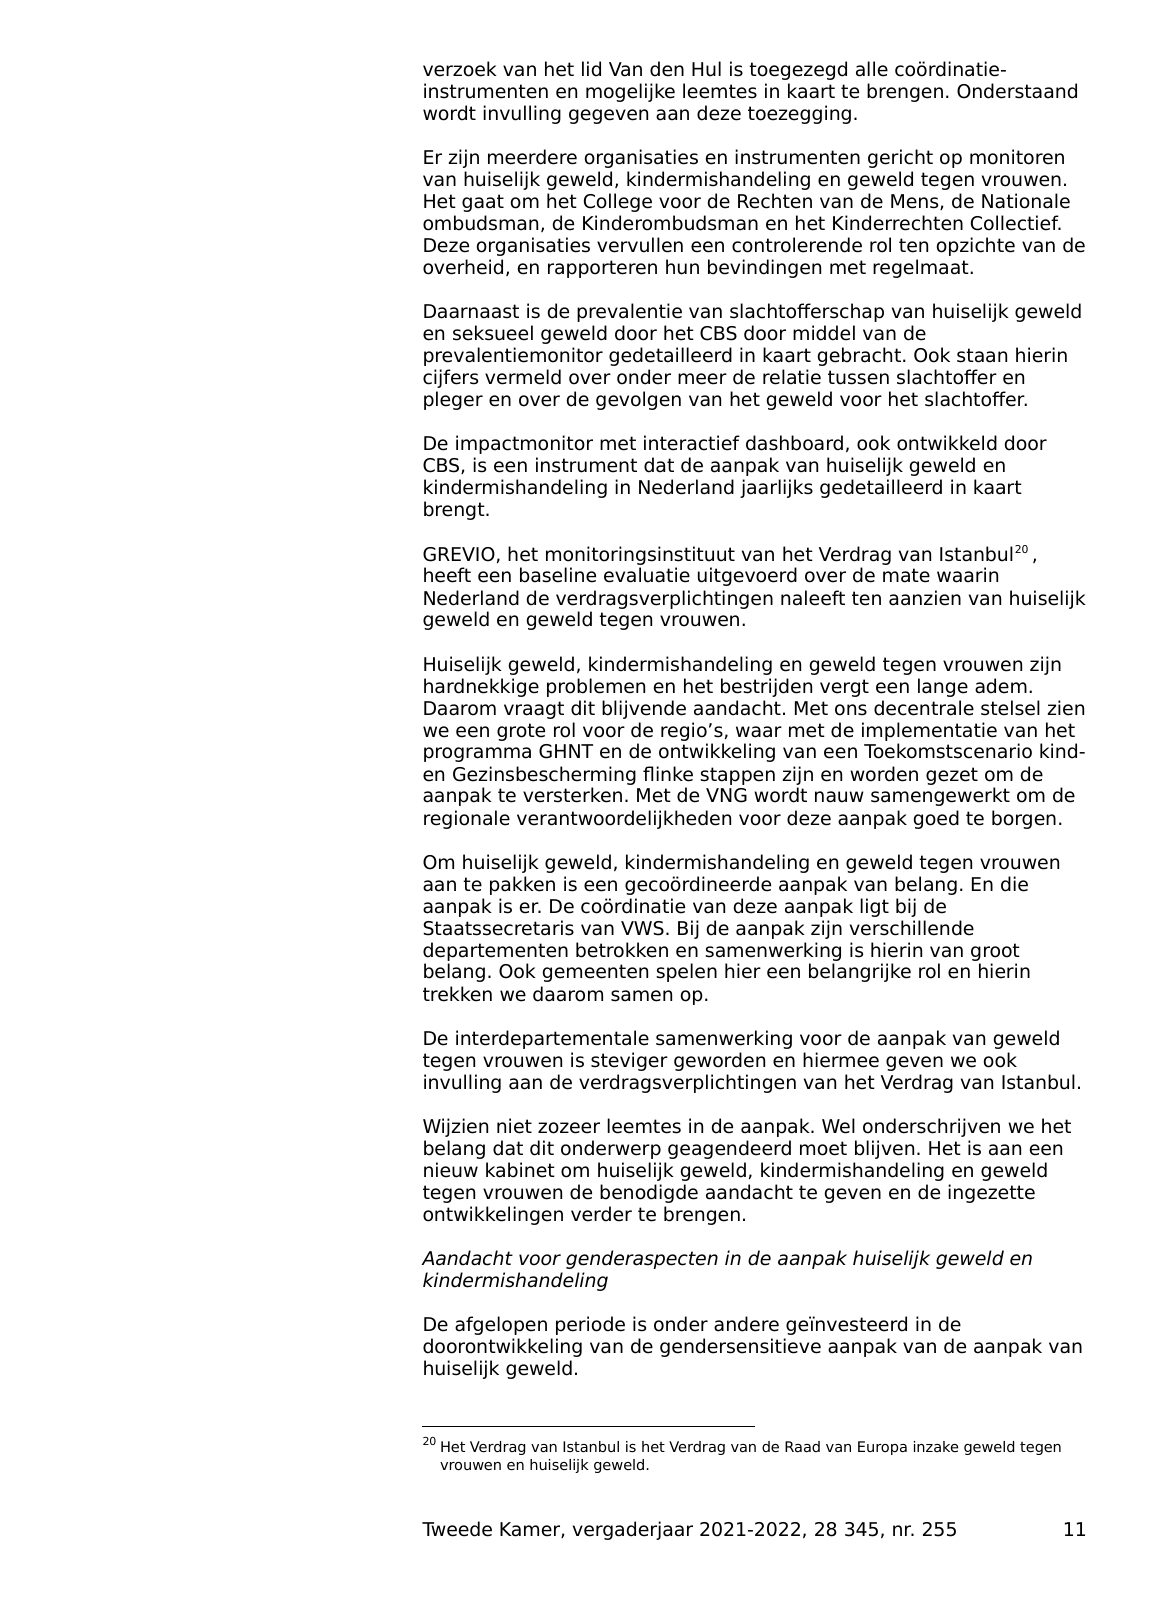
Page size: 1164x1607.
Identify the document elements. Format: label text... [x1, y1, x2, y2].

text De interdepartementale samenwerking voor de aanpak van geweld tegen vrouwen is steviger geworden en hiermee geven we ook invulling aan de verdragsverplichtingen van het Verdrag van Istanbul. [422, 1028, 1087, 1093]
text verzoek van het lid Van den Hul is toegezegd alle coördinatie-instrumenten en mogelijke leemtes in kaart te brengen. Onderstaand wordt invulling gegeven aan deze toezegging. [422, 59, 1087, 125]
text Het Verdrag van Istanbul is het Verdrag van de Raad van Europa inzake geweld tegen vrouwen en huiselijk geweld. [422, 1435, 1087, 1474]
subtitle Aandacht voor genderaspecten in de aanpak huiselijk geweld en kindermishandeling [422, 1248, 1087, 1292]
text De afgelopen periode is onder andere geïnvesteerd in de doorontwikkeling van de gendersensitieve aanpak van de aanpak van huiselijk geweld. [422, 1314, 1087, 1380]
text Huiselijk geweld, kindermishandeling en geweld tegen vrouwen zijn hardnekkige problemen en het bestrijden vergt een lange adem. Daarom vraagt dit blijvende aandacht. Met ons decentrale stelsel zien we een grote rol voor de regio’s, waar met de implementatie van het programma GHNT en de ontwikkeling van een Toekomstscenario kind- en Gezinsbescherming flinke stappen zijn en worden gezet om de aanpak te versterken. Met de VNG wordt nauw samengewerkt om de regionale verantwoordelijkheden voor deze aanpak goed te borgen. [422, 653, 1087, 829]
text Wijzien niet zozeer leemtes in de aanpak. Wel onderschrijven we het belang dat dit onderwerp geagendeerd moet blijven. Het is aan een nieuw kabinet om huiselijk geweld, kindermishandeling en geweld tegen vrouwen de benodigde aandacht te geven en de ingezette ontwikkelingen verder te brengen. [422, 1116, 1087, 1226]
text Daarnaast is de prevalentie van slachtofferschap van huiselijk geweld en seksueel geweld door het CBS door middel van de prevalentiemonitor gedetailleerd in kaart gebracht. Ook staan hierin cijfers vermeld over onder meer de relatie tussen slachtoffer en pleger en over de gevolgen van het geweld voor het slachtoffer. [422, 301, 1087, 411]
text Om huiselijk geweld, kindermishandeling en geweld tegen vrouwen aan te pakken is een gecoördineerde aanpak van belang. En die aanpak is er. De coördinatie van deze aanpak ligt bij de Staatssecretaris van VWS. Bij de aanpak zijn verschillende departementen betrokken en samenwerking is hierin van groot belang. Ook gemeenten spelen hier een belangrijke rol en hierin trekken we daarom samen op. [422, 852, 1087, 1005]
text De impactmonitor met interactief dashboard, ook ontwikkeld door CBS, is een instrument dat de aanpak van huiselijk geweld en kindermishandeling in Nederland jaarlijks gedetailleerd in kaart brengt. [422, 433, 1087, 521]
text Er zijn meerdere organisaties en instrumenten gericht op monitoren van huiselijk geweld, kindermishandeling en geweld tegen vrouwen. Het gaat om het College voor de Rechten van de Mens, de Nationale ombudsman, de Kinderombudsman en het Kinderrechten Collectief. Deze organisaties vervullen een controlerende rol ten opzichte van de overheid, en rapporteren hun bevindingen met regelmaat. [422, 147, 1087, 279]
text GREVIO, het monitoringsinstituut van het Verdrag van Istanbul, heeft een baseline evaluatie uitgevoerd over de mate waarin Nederland de verdragsverplichtingen naleeft ten aanzien van huiselijk geweld en geweld tegen vrouwen. [422, 543, 1087, 631]
